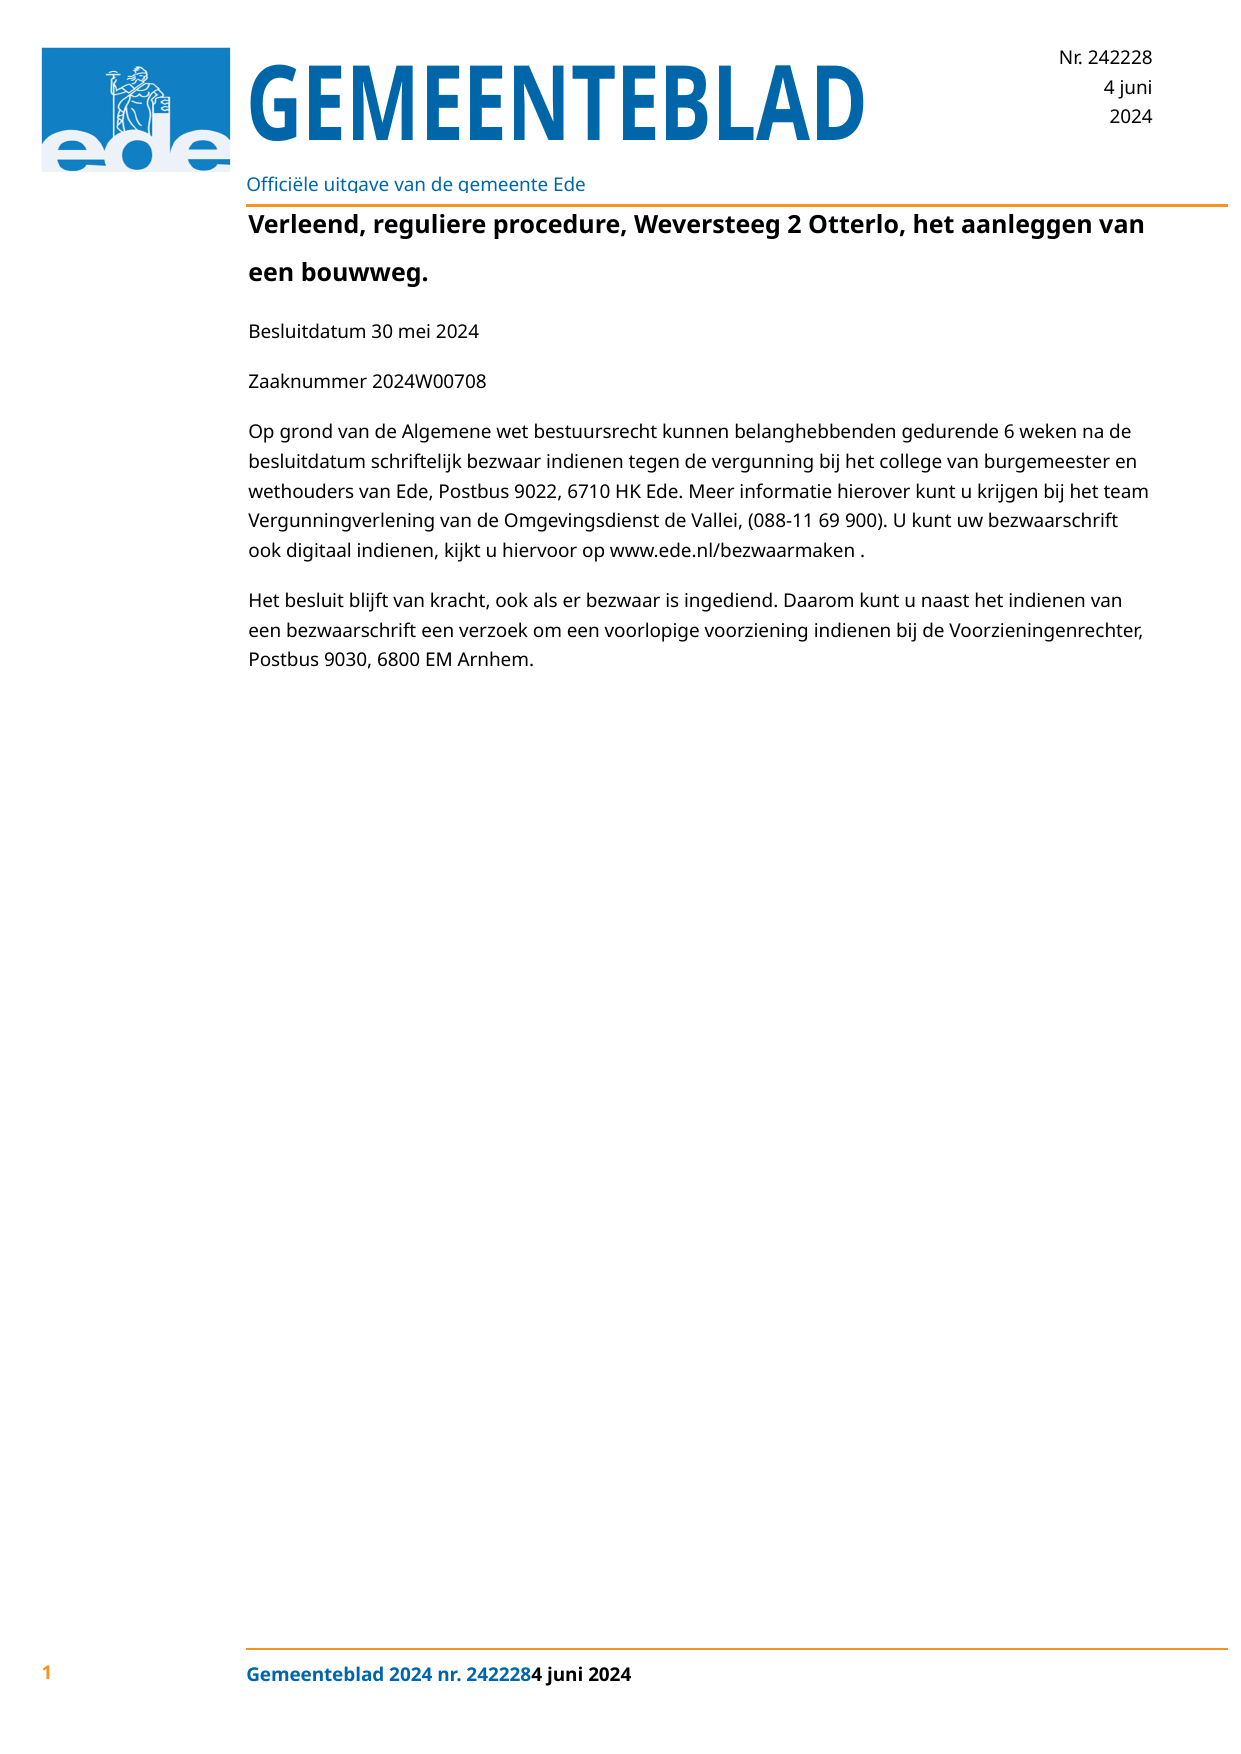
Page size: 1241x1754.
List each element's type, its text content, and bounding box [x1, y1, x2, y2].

picture [41, 47, 231, 172]
text Zaaknummer 2024W00708 [248, 368, 1152, 394]
text Besluitdatum 30 mei 2024 [248, 318, 1152, 344]
text Verleend, reguliere procedure, Weversteeg 2 Otterlo, het aanleggen van een bouwweg. [248, 207, 1152, 288]
text Op grond van de Algemene wet bestuursrecht kunnen belanghebbenden gedurende 6 weken na de besluitdatum schriftelijk bezwaar indienen tegen de vergunning bij het college van burgemeester en wethouders van Ede, Postbus 9022, 6710 HK Ede. Meer informatie hierover kunt u krijgen bij het team Vergunningverlening van de Omgevingsdienst de Vallei, (088-11 69 900). U kunt uw bezwaarschrift ook digitaal indienen, kijkt u hiervoor op www.ede.nl/bezwaarmaken . [248, 419, 1152, 563]
text Het besluit blijft van kracht, ook als er bezwaar is ingediend. Daarom kunt u naast het indienen van een bezwaarschrift een verzoek om een voorlopige voorziening indienen bij de Voorzieningenrechter, Postbus 9030, 6800 EM Arnhem. [248, 587, 1152, 672]
